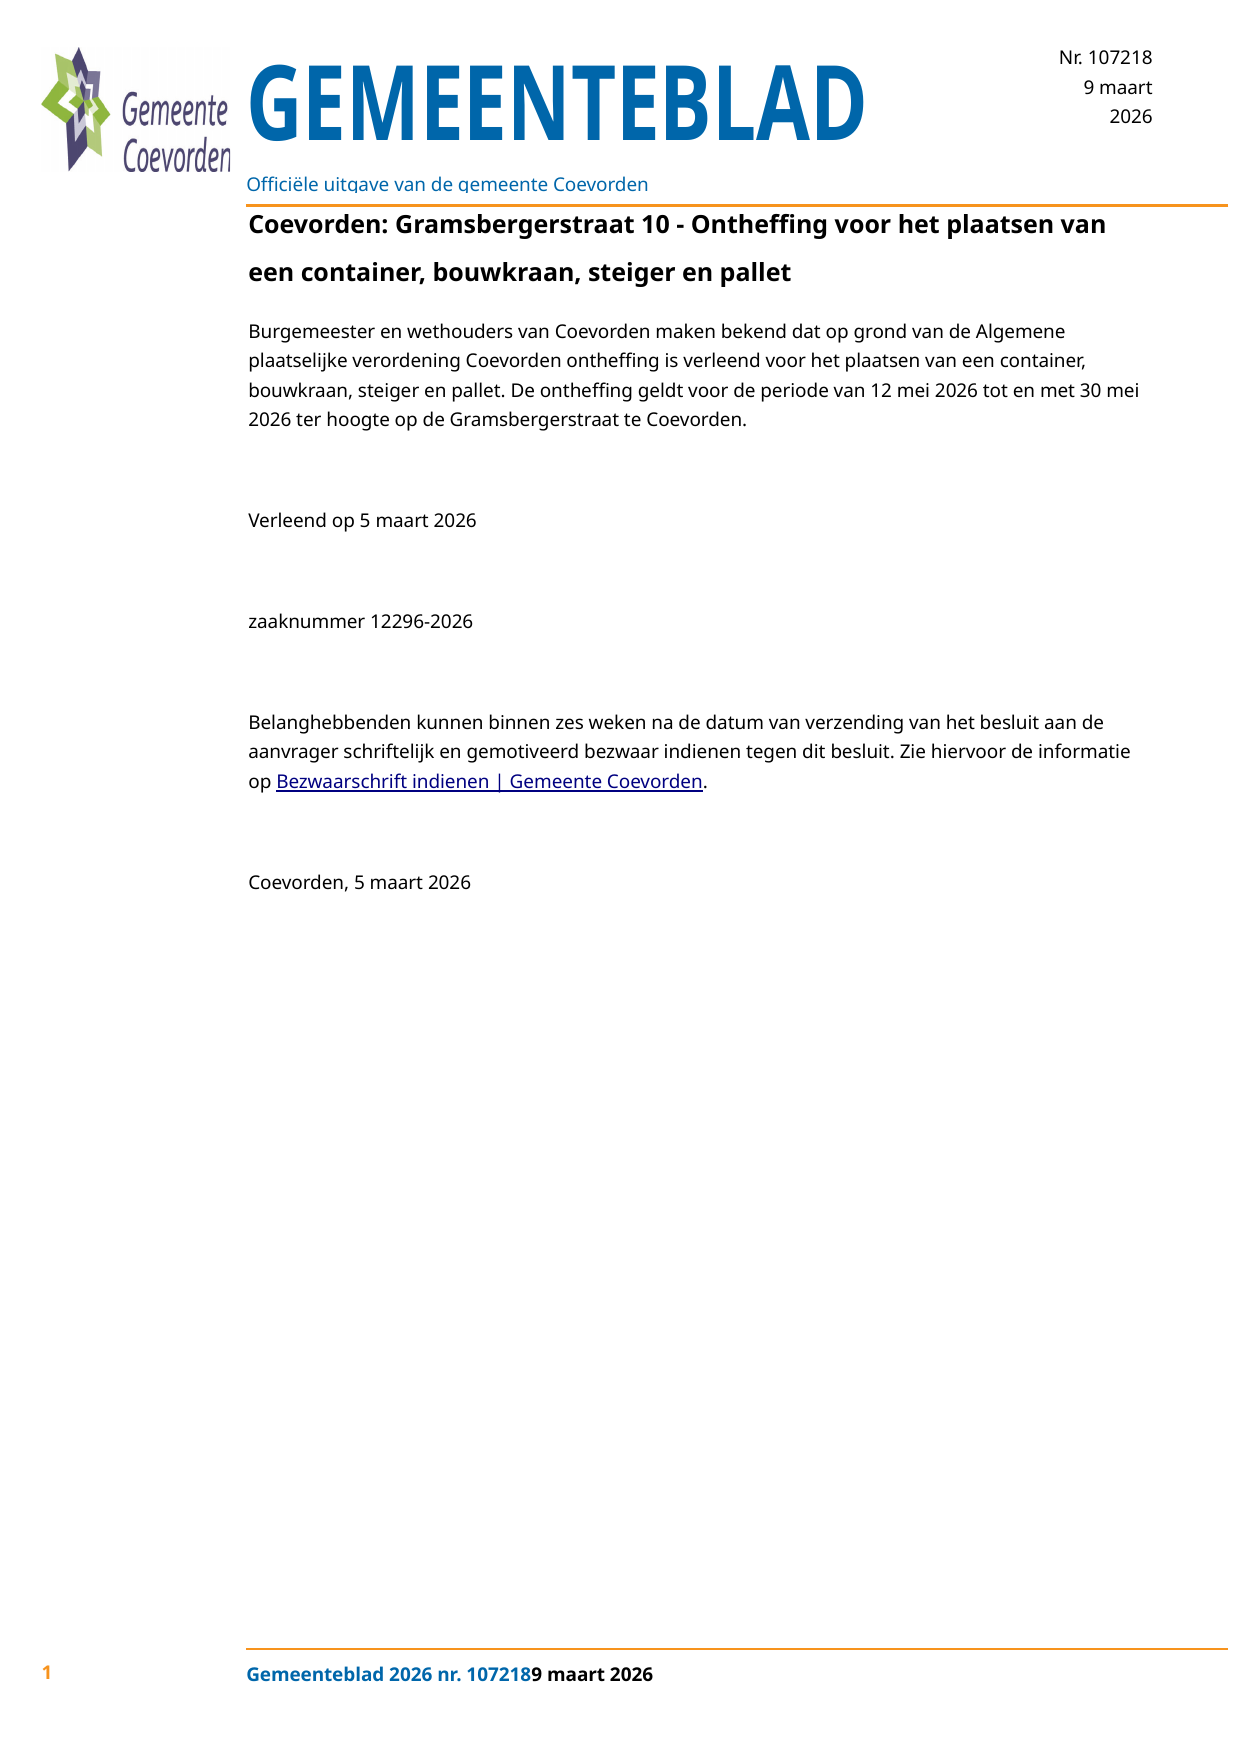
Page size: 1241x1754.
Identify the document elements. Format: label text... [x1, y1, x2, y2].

text Verleend op 5 maart 2026 [248, 507, 1152, 533]
text Coevorden: Gramsbergerstraat 10 - Ontheffing voor het plaatsen van een container, bouwkraan, steiger en pallet [248, 207, 1152, 288]
text Coevorden, 5 maart 2026 [248, 869, 1152, 895]
text Burgemeester en wethouders van Coevorden maken bekend dat op grond van de Algemene plaatselijke verordening Coevorden ontheffing is verleend voor het plaatsen van een container, bouwkraan, steiger en pallet. De ontheffing geldt voor de periode van 12 mei 2026 tot en met 30 mei 2026 ter hoogte op de Gramsbergerstraat te Coevorden. [248, 318, 1152, 432]
text zaaknummer 12296-2026 [248, 608, 1152, 634]
text Belanghebbenden kunnen binnen zes weken na de datum van verzending van het besluit aan de aanvrager schriftelijk en gemotiveerd bezwaar indienen tegen dit besluit. Zie hiervoor de informatie op Bezwaarschrift indienen | Gemeente Coevorden. [248, 709, 1152, 794]
picture [41, 47, 231, 172]
